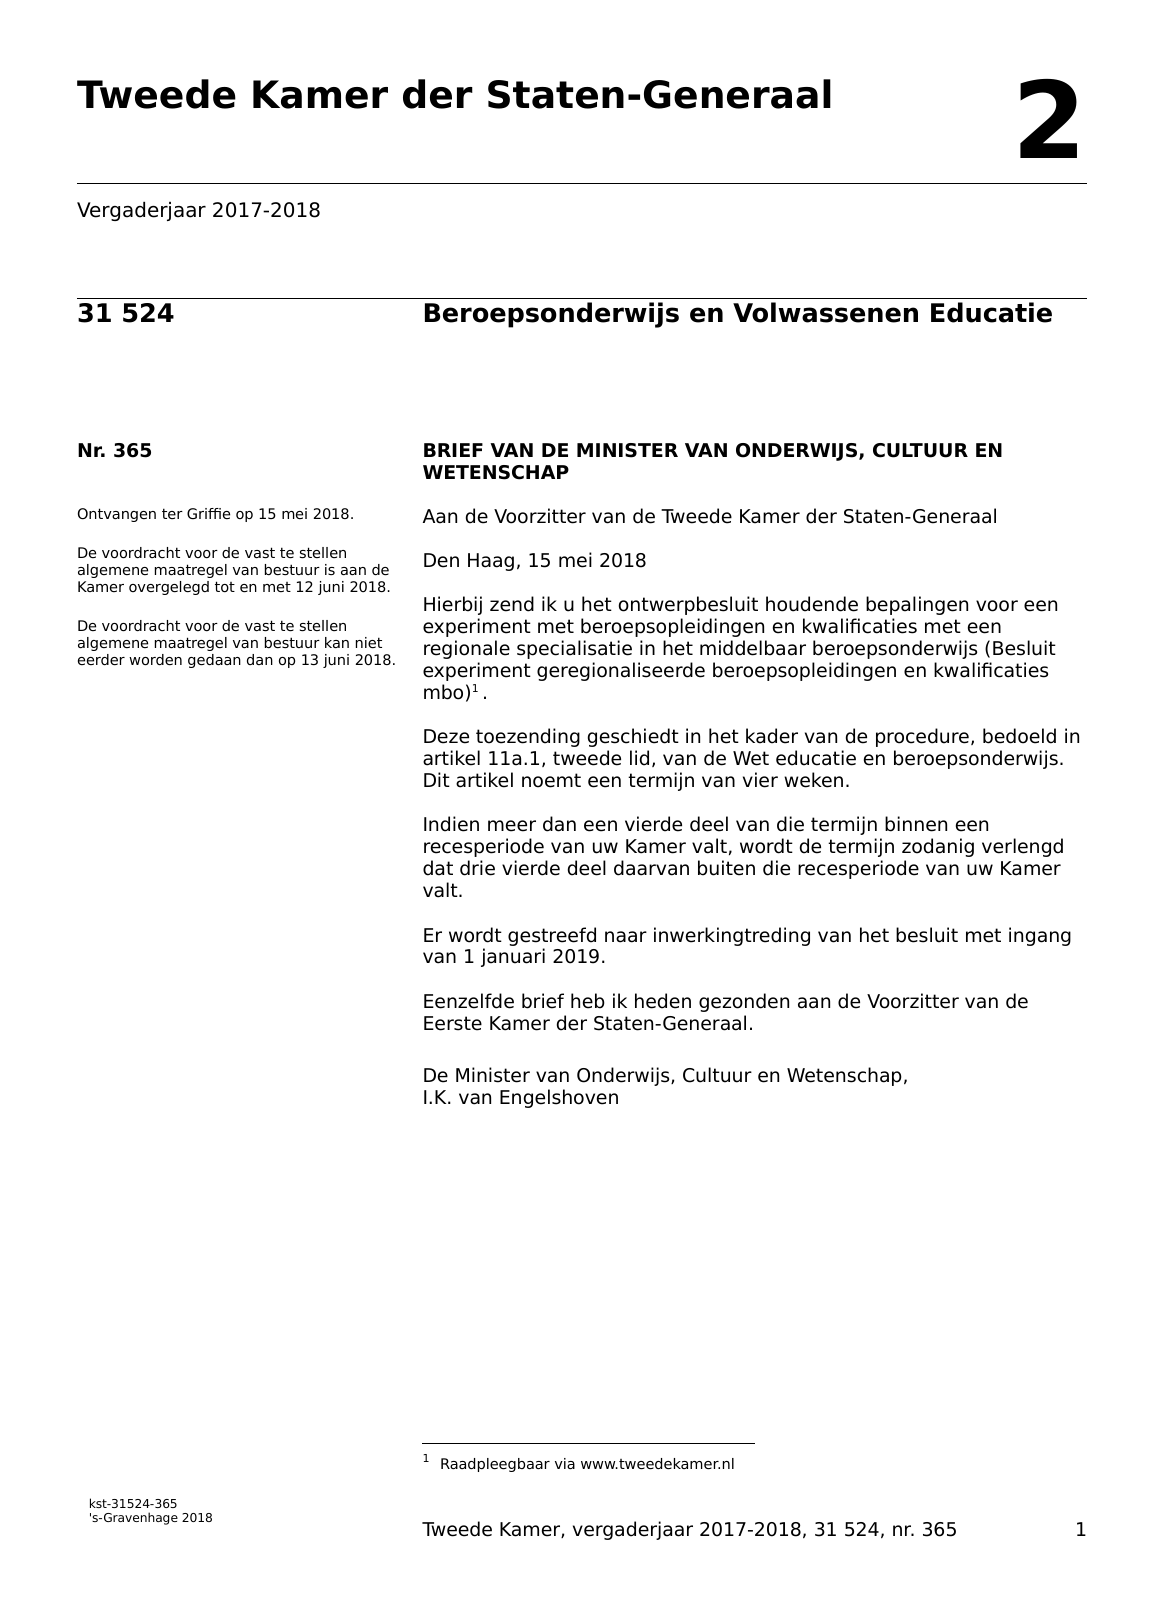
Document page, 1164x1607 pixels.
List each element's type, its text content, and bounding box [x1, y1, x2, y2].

text Er wordt gestreefd naar inwerkingtreding van het besluit met ingang van 1 januari 2019. [422, 924, 1087, 968]
subtitle Nr. 365 BRIEF VAN DE MINISTER VAN ONDERWIJS, CULTUUR EN WETENSCHAP [77, 440, 1087, 484]
subtitle 31 524 Beroepsonderwijs en Volwassenen Educatie [77, 299, 1087, 329]
text De voordracht voor de vast te stellen algemene maatregel van bestuur is aan de Kamer overgelegd tot en met 12 juni 2018. [77, 545, 399, 596]
text Raadpleegbaar via www.tweedekamer.nl [422, 1452, 1087, 1474]
table_header Tweede Kamer der Staten-Generaal [77, 59, 886, 183]
text Deze toezending geschiedt in het kader van de procedure, bedoeld in artikel 11a.1, tweede lid, van de Wet educatie en beroepsonderwijs. Dit artikel noemt een termijn van vier weken. [422, 726, 1087, 792]
text kst-31524-365 [88, 1497, 323, 1511]
text Ontvangen ter Griffie op 15 mei 2018. [77, 506, 399, 523]
text Den Haag, 15 mei 2018 [422, 550, 1087, 572]
text Indien meer dan een vierde deel van die termijn binnen een recesperiode van uw Kamer valt, wordt de termijn zodanig verlengd dat drie vierde deel daarvan buiten die recesperiode van uw Kamer valt. [422, 814, 1087, 902]
text De voordracht voor de vast te stellen algemene maatregel van bestuur kan niet eerder worden gedaan dan op 13 juni 2018. [77, 618, 399, 668]
text De Minister van Onderwijs, Cultuur en Wetenschap, I.K. van Engelshoven [422, 1064, 1087, 1108]
table_cell Vergaderjaar 2017-2018 [77, 184, 1087, 298]
text Eenzelfde brief heb ik heden gezonden aan de Voorzitter van de Eerste Kamer der Staten-Generaal. [422, 991, 1087, 1034]
text Hierbij zend ik u het ontwerpbesluit houdende bepalingen voor een experiment met beroepsopleidingen en kwalificaties met een regionale specialisatie in het middelbaar beroepsonderwijs (Besluit experiment geregionaliseerde beroepsopleidingen en kwalificaties mbo). [422, 594, 1087, 704]
text [77, 596, 399, 618]
text 's-Gravenhage 2018 [88, 1511, 323, 1525]
text [77, 523, 399, 545]
table_header 2 [886, 59, 1087, 183]
text Aan de Voorzitter van de Tweede Kamer der Staten-Generaal [422, 506, 1087, 528]
